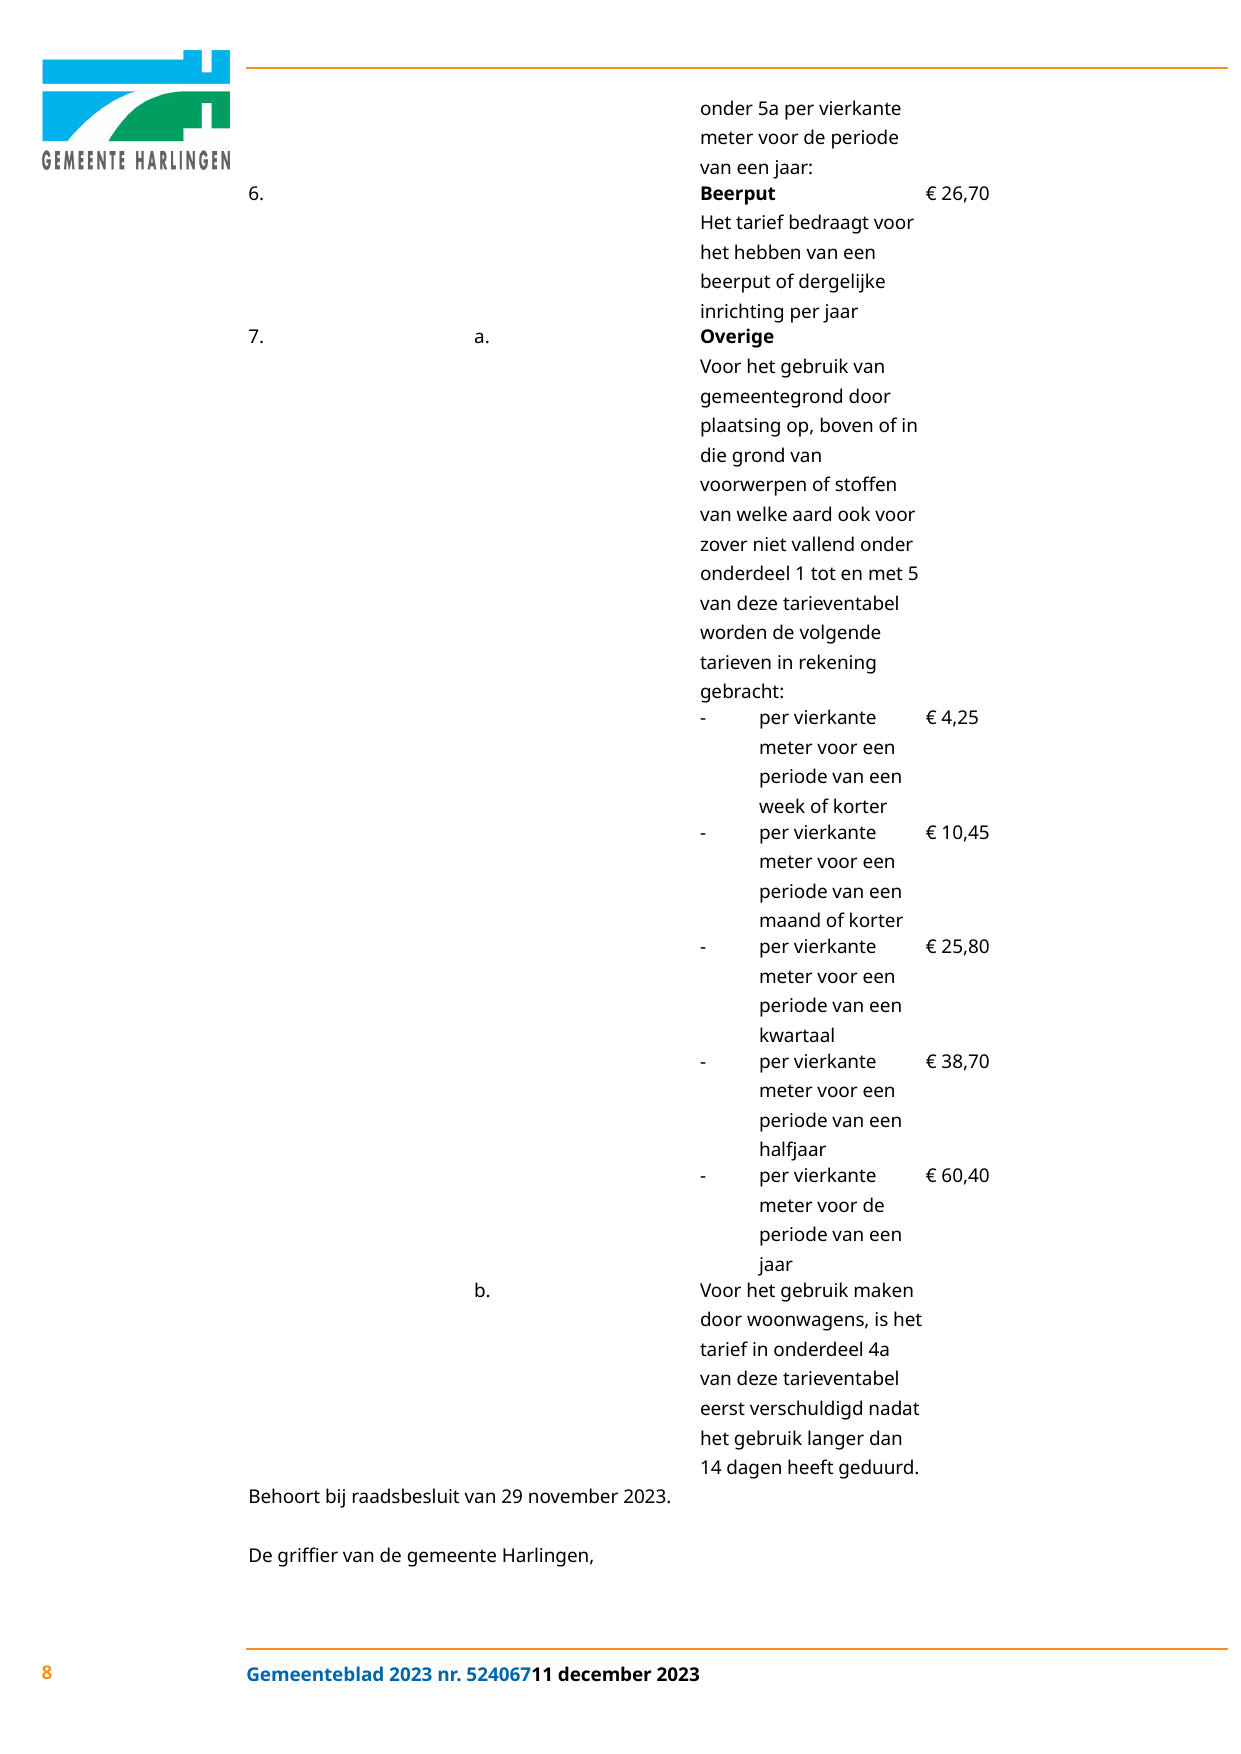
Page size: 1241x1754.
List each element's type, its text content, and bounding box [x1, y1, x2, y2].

table_cell a. [474, 324, 700, 704]
table_cell [474, 934, 700, 1048]
table_cell [474, 819, 700, 933]
table_cell [248, 1277, 474, 1480]
table_cell [474, 1048, 700, 1162]
table_cell [248, 819, 474, 933]
table_cell Voor het gebruik maken door woonwagens, is het tarief in onderdeel 4a van deze tarieventabel eerst verschuldigd nadat het gebruik langer dan 14 dagen heeft geduurd. [700, 1277, 926, 1480]
table_cell [474, 705, 700, 819]
table_cell [474, 1163, 700, 1277]
table_cell [926, 324, 1152, 704]
table_cell per vierkante meter voor een periode van een halfjaar [700, 1048, 926, 1162]
table_cell per vierkante meter voor een periode van een kwartaal [700, 934, 926, 1048]
table_cell Overige Voor het gebruik van gemeentegrond door plaatsing op, boven of in die grond van voorwerpen of stoffen van welke aard ook voor zover niet vallend onder onderdeel 1 tot en met 5 van deze tarieventabel worden de volgende tarieven in rekening gebracht: [700, 324, 926, 704]
table_cell [248, 1048, 474, 1162]
table_cell € 4,25 [926, 705, 1152, 819]
table_cell [248, 1163, 474, 1277]
table_cell onder 5a per vierkante meter voor de periode van een jaar: [700, 95, 926, 180]
picture [41, 47, 231, 172]
table_cell per vierkante meter voor een periode van een maand of korter [700, 819, 926, 933]
table_cell 7. [248, 324, 474, 704]
table_cell [248, 705, 474, 819]
table_cell per vierkante meter voor een periode van een week of korter [700, 705, 926, 819]
table_cell per vierkante meter voor de periode van een jaar [700, 1163, 926, 1277]
table_cell [248, 934, 474, 1048]
table_cell Beerput Het tarief bedraagt voor het hebben van een beerput of dergelijke inrichting per jaar [700, 180, 926, 324]
table_cell € 60,40 [926, 1163, 1152, 1277]
table_cell € 25,80 [926, 934, 1152, 1048]
table_cell [248, 95, 474, 180]
table_cell b. [474, 1277, 700, 1480]
table_cell 6. [248, 180, 474, 324]
table_cell [474, 180, 700, 324]
text De griffier van de gemeente Harlingen, [248, 1542, 1152, 1568]
table_cell € 10,45 [926, 819, 1152, 933]
table_cell [926, 95, 1152, 180]
table_cell € 38,70 [926, 1048, 1152, 1162]
table_cell € 26,70 [926, 180, 1152, 324]
text Behoort bij raadsbesluit van 29 november 2023. [248, 1483, 1152, 1509]
table_cell [926, 1277, 1152, 1480]
table_cell [474, 95, 700, 180]
